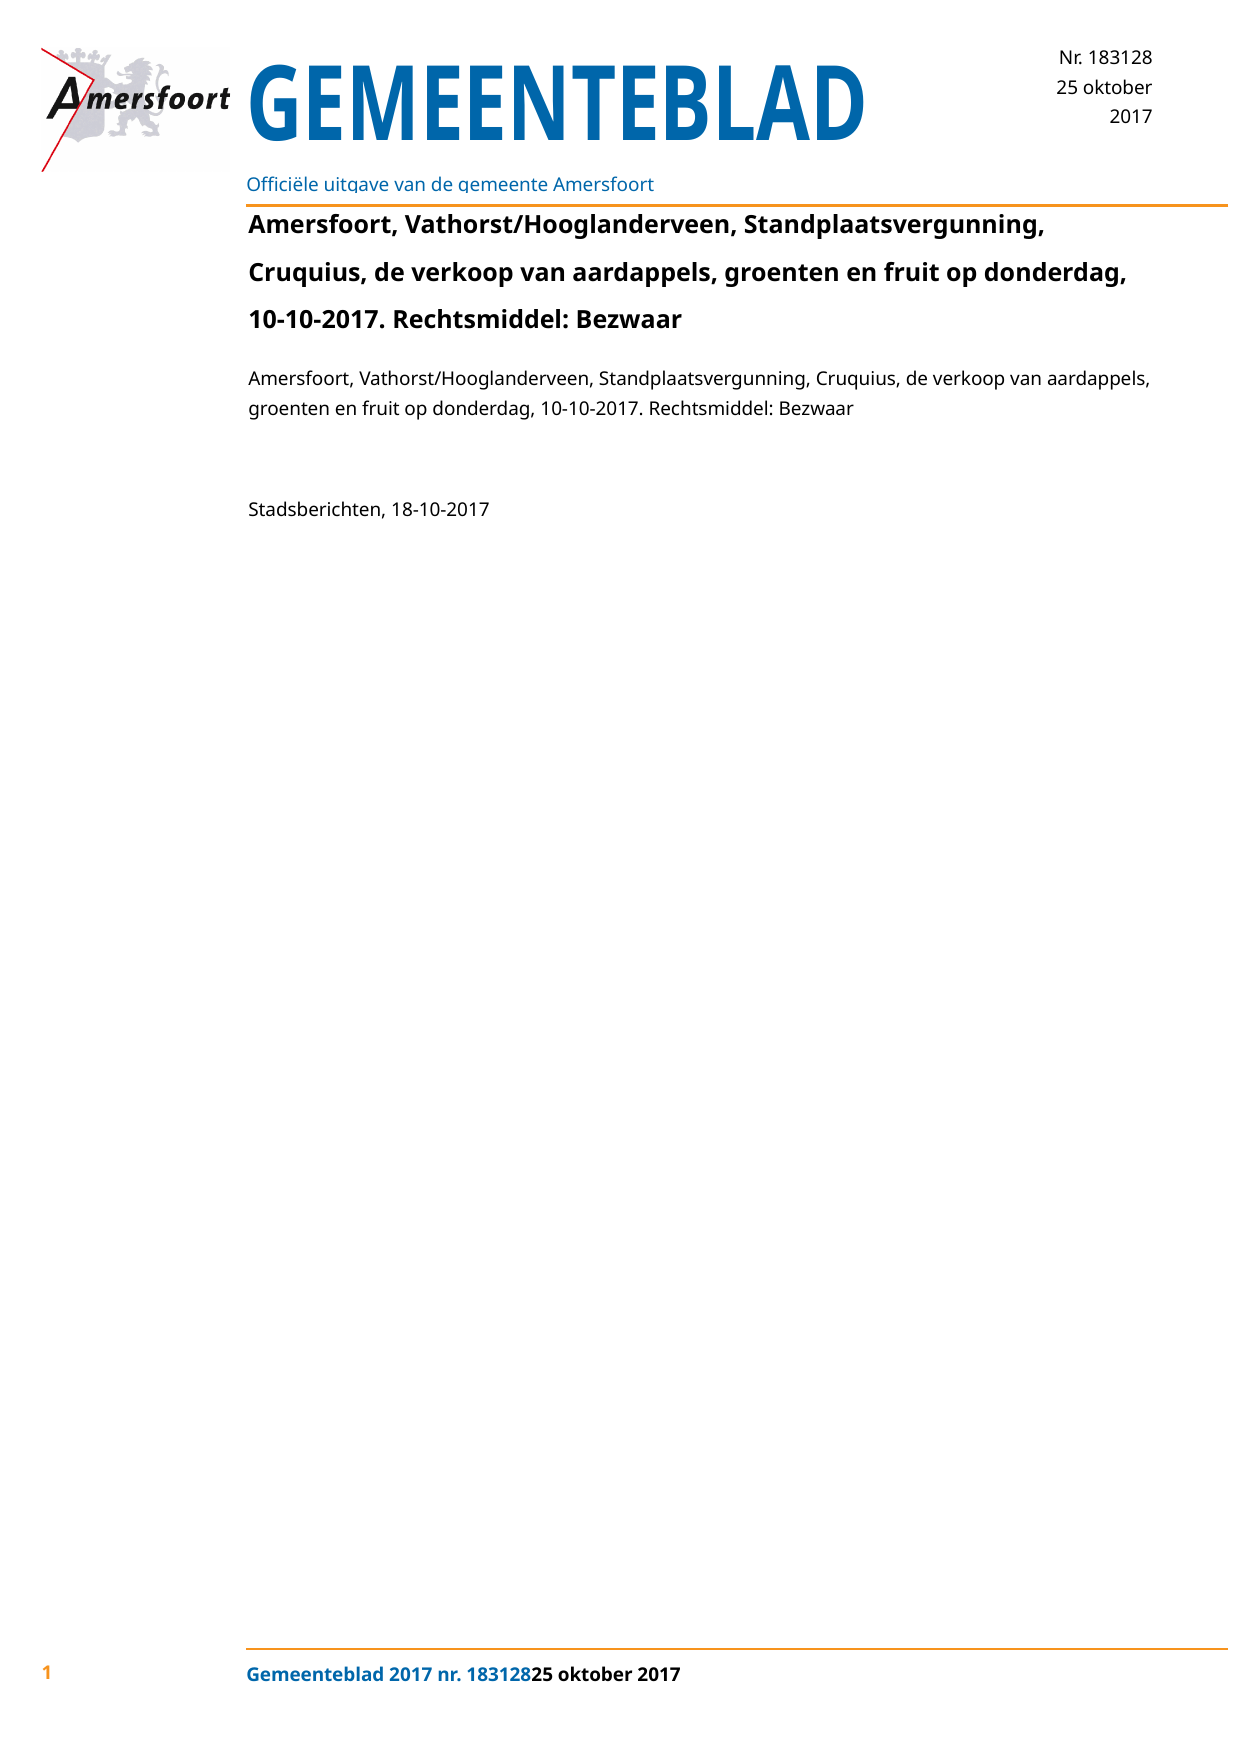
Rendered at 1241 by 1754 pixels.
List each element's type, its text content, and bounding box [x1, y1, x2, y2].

text Stadsberichten, 18-10-2017 [248, 496, 1152, 522]
text Amersfoort, Vathorst/Hooglanderveen, Standplaatsvergunning, Cruquius, de verkoop van aardappels, groenten en fruit op donderdag, 10-10-2017. Rechtsmiddel: Bezwaar [248, 366, 1152, 421]
picture [41, 47, 231, 172]
text Amersfoort, Vathorst/Hooglanderveen, Standplaatsvergunning, Cruquius, de verkoop van aardappels, groenten en fruit op donderdag, 10-10-2017. Rechtsmiddel: Bezwaar [248, 207, 1152, 336]
